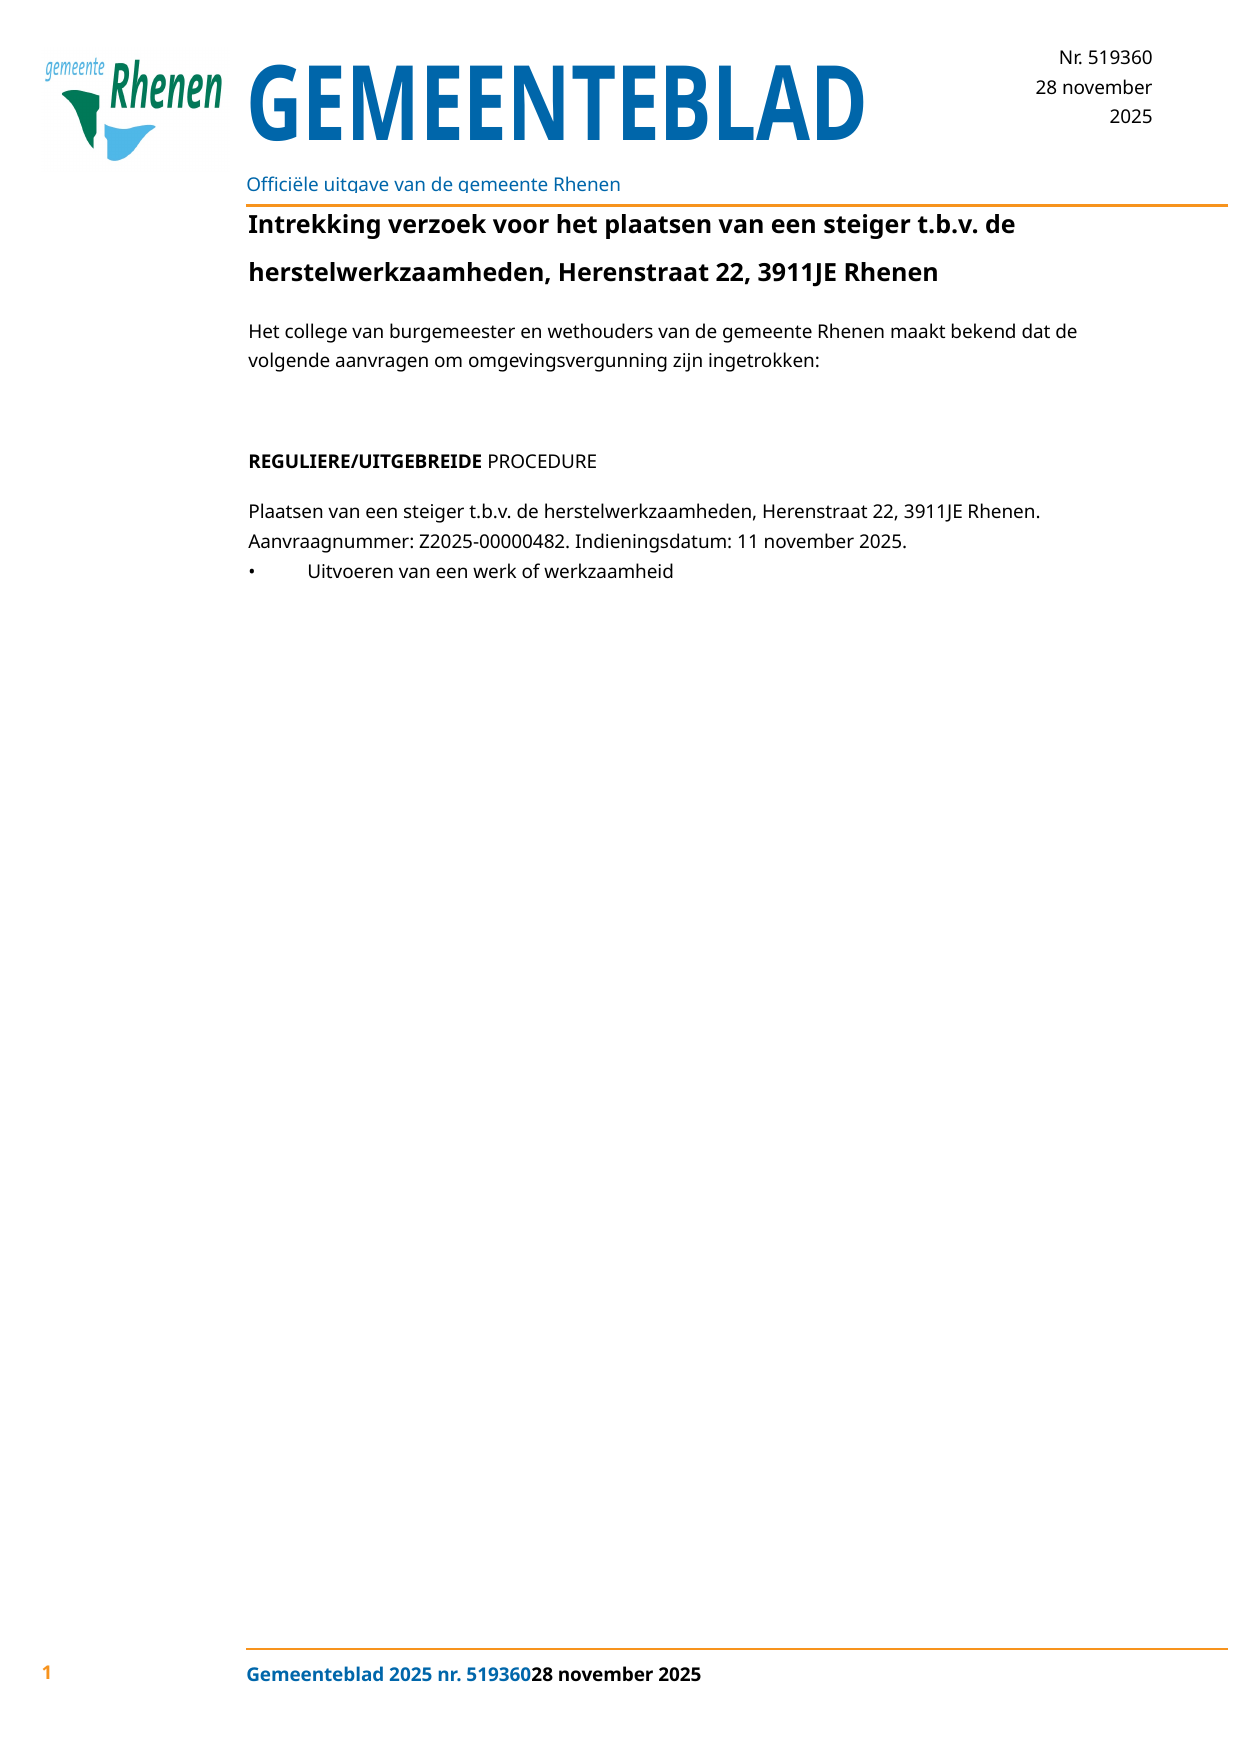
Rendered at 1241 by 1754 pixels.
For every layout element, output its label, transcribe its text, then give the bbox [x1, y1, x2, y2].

list Uitvoeren van een werk of werkzaamheid [248, 558, 1152, 584]
text REGULIERE/UITGEBREIDE PROCEDURE [248, 448, 1152, 474]
text Intrekking verzoek voor het plaatsen van een steiger t.b.v. de herstelwerkzaamheden, Herenstraat 22, 3911JE Rhenen [248, 207, 1152, 288]
text Plaatsen van een steiger t.b.v. de herstelwerkzaamheden, Herenstraat 22, 3911JE Rhenen. Aanvraagnummer: Z2025-00000482. Indieningsdatum: 11 november 2025. [248, 499, 1152, 554]
text Het college van burgemeester en wethouders van de gemeente Rhenen maakt bekend dat de volgende aanvragen om omgevingsvergunning zijn ingetrokken: [248, 318, 1152, 373]
picture [41, 47, 231, 172]
